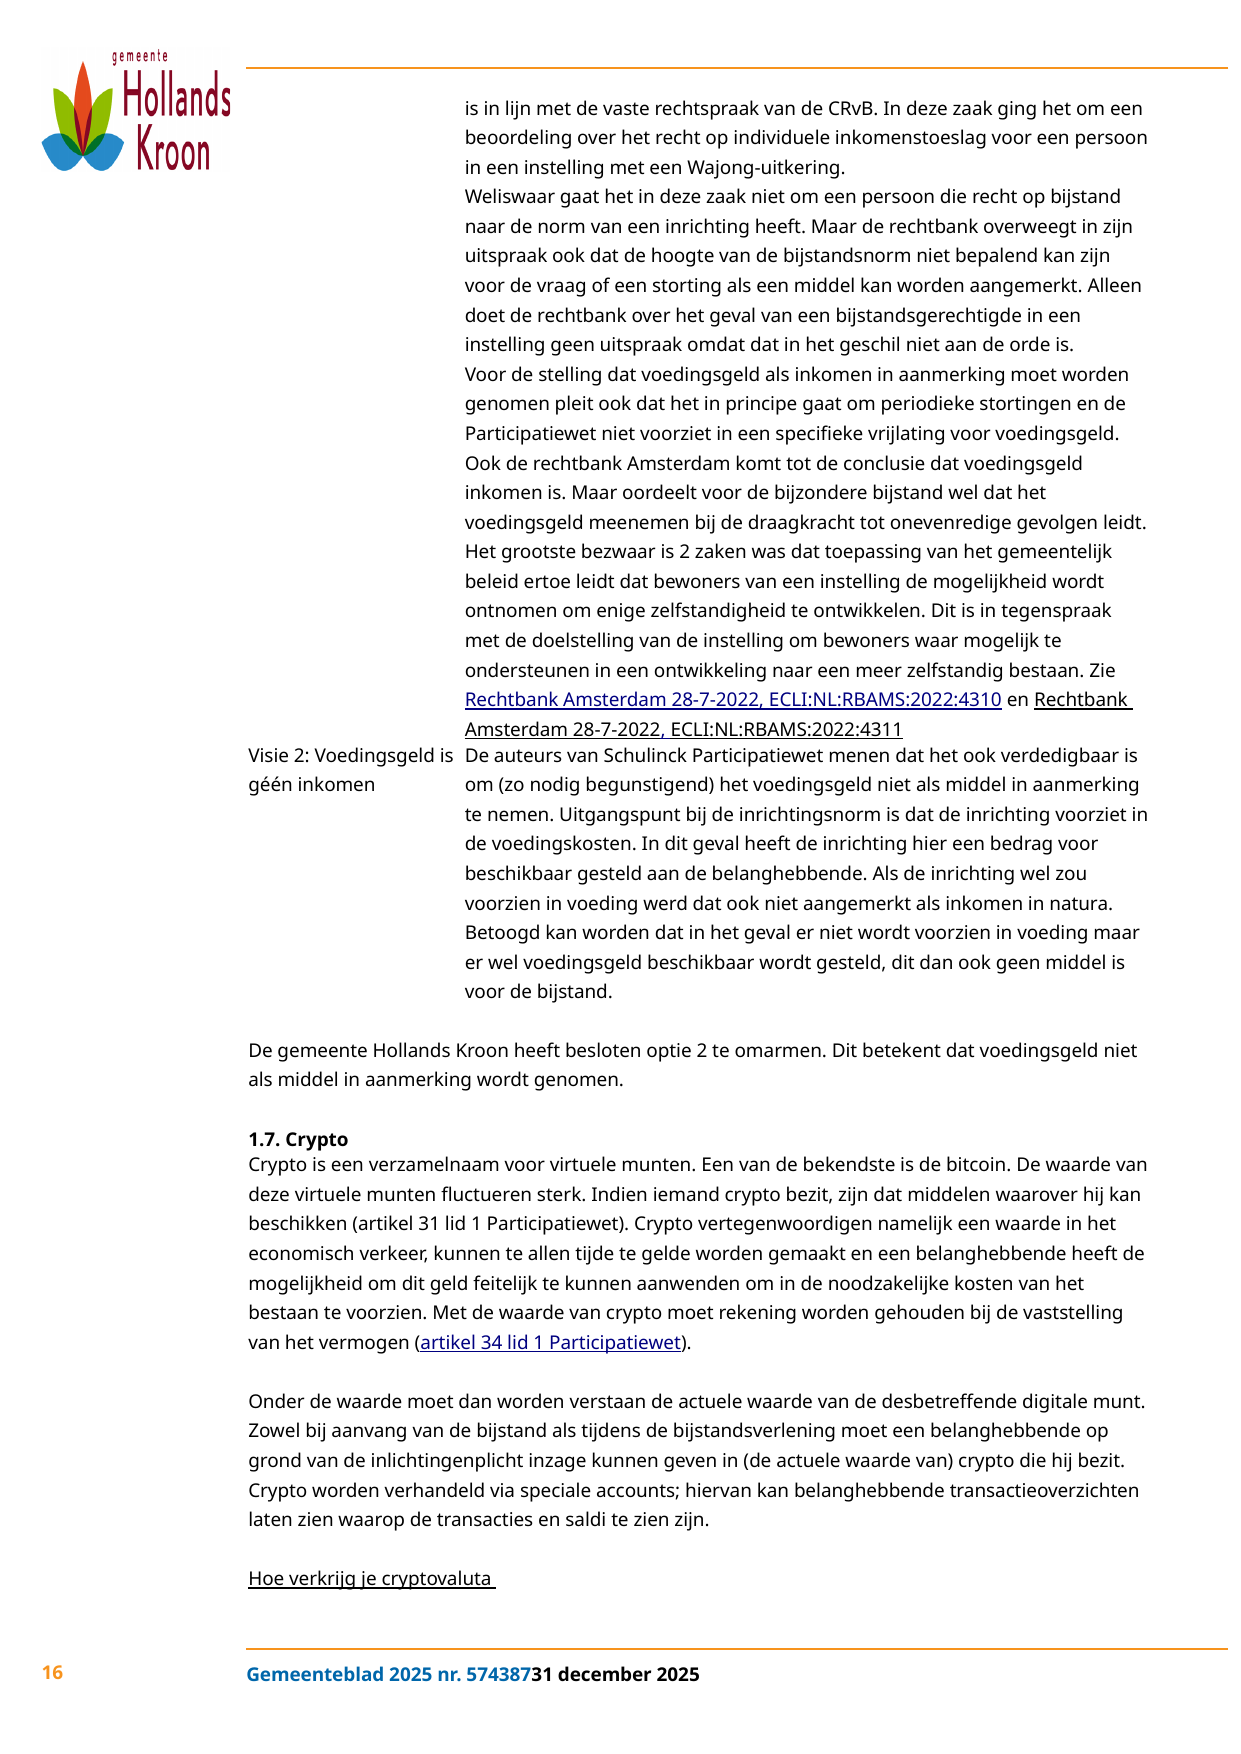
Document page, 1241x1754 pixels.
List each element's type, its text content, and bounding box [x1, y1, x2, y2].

text Crypto is een verzamelnaam voor virtuele munten. Een van de bekendste is de bitcoin. De waarde van deze virtuele munten fluctueren sterk. Indien iemand crypto bezit, zijn dat middelen waarover hij kan beschikken (artikel 31 lid 1 Participatiewet). Crypto vertegenwoordigen namelijk een waarde in het economisch verkeer, kunnen te allen tijde te gelde worden gemaakt en een belanghebbende heeft de mogelijkheid om dit geld feitelijk te kunnen aanwenden om in de noodzakelijke kosten van het bestaan te voorzien. Met de waarde van crypto moet rekening worden gehouden bij de vaststelling van het vermogen (artikel 34 lid 1 Participatiewet). [248, 1151, 1152, 1355]
table_header [248, 95, 464, 742]
table_cell Visie 2: Voedingsgeld is géén inkomen [248, 742, 464, 1004]
text De gemeente Hollands Kroon heeft besloten optie 2 te omarmen. Dit betekent dat voedingsgeld niet als middel in aanmerking wordt genomen. [248, 1037, 1152, 1092]
table_cell De auteurs van Schulinck Participatiewet menen dat het ook verdedigbaar is om (zo nodig begunstigend) het voedingsgeld niet als middel in aanmerking te nemen. Uitgangspunt bij de inrichtingsnorm is dat de inrichting voorziet in de voedingskosten. In dit geval heeft de inrichting hier een bedrag voor beschikbaar gesteld aan de belanghebbende. Als de inrichting wel zou voorzien in voeding werd dat ook niet aangemerkt als inkomen in natura. Betoogd kan worden dat in het geval er niet wordt voorzien in voeding maar er wel voedingsgeld beschikbaar wordt gesteld, dit dan ook geen middel is voor de bijstand. [465, 742, 1152, 1004]
text Onder de waarde moet dan worden verstaan de actuele waarde van de desbetreffende digitale munt. Zowel bij aanvang van de bijstand als tijdens de bijstandsverlening moet een belanghebbende op grond van de inlichtingenplicht inzage kunnen geven in (de actuele waarde van) crypto die hij bezit. Crypto worden verhandeld via speciale accounts; hiervan kan belanghebbende transactieoverzichten laten zien waarop de transacties en saldi te zien zijn. [248, 1388, 1152, 1532]
picture [41, 47, 231, 172]
text Hoe verkrijg je cryptovaluta [248, 1566, 1152, 1591]
text 1.7. Crypto [248, 1126, 1152, 1151]
table_header is in lijn met de vaste rechtspraak van de CRvB. In deze zaak ging het om een beoordeling over het recht op individuele inkomenstoeslag voor een persoon in een instelling met een Wajong-uitkering. Weliswaar gaat het in deze zaak niet om een persoon die recht op bijstand naar de norm van een inrichting heeft. Maar de rechtbank overweegt in zijn uitspraak ook dat de hoogte van de bijstandsnorm niet bepalend kan zijn voor de vraag of een storting als een middel kan worden aangemerkt. Alleen doet de rechtbank over het geval van een bijstandsgerechtigde in een instelling geen uitspraak omdat dat in het geschil niet aan de orde is. Voor de stelling dat voedingsgeld als inkomen in aanmerking moet worden genomen pleit ook dat het in principe gaat om periodieke stortingen en de Participatiewet niet voorziet in een specifieke vrijlating voor voedingsgeld. Ook de rechtbank Amsterdam komt tot de conclusie dat voedingsgeld inkomen is. Maar oordeelt voor de bijzondere bijstand wel dat het voedingsgeld meenemen bij de draagkracht tot onevenredige gevolgen leidt. Het grootste bezwaar is 2 zaken was dat toepassing van het gemeentelijk beleid ertoe leidt dat bewoners van een instelling de mogelijkheid wordt ontnomen om enige zelfstandigheid te ontwikkelen. Dit is in tegenspraak met de doelstelling van de instelling om bewoners waar mogelijk te ondersteunen in een ontwikkeling naar een meer zelfstandig bestaan. Zie Rechtbank Amsterdam 28-7-2022, ECLI:NL:RBAMS:2022:4310 en Rechtbank Amsterdam 28-7-2022, ECLI:NL:RBAMS:2022:4311 [465, 95, 1152, 742]
